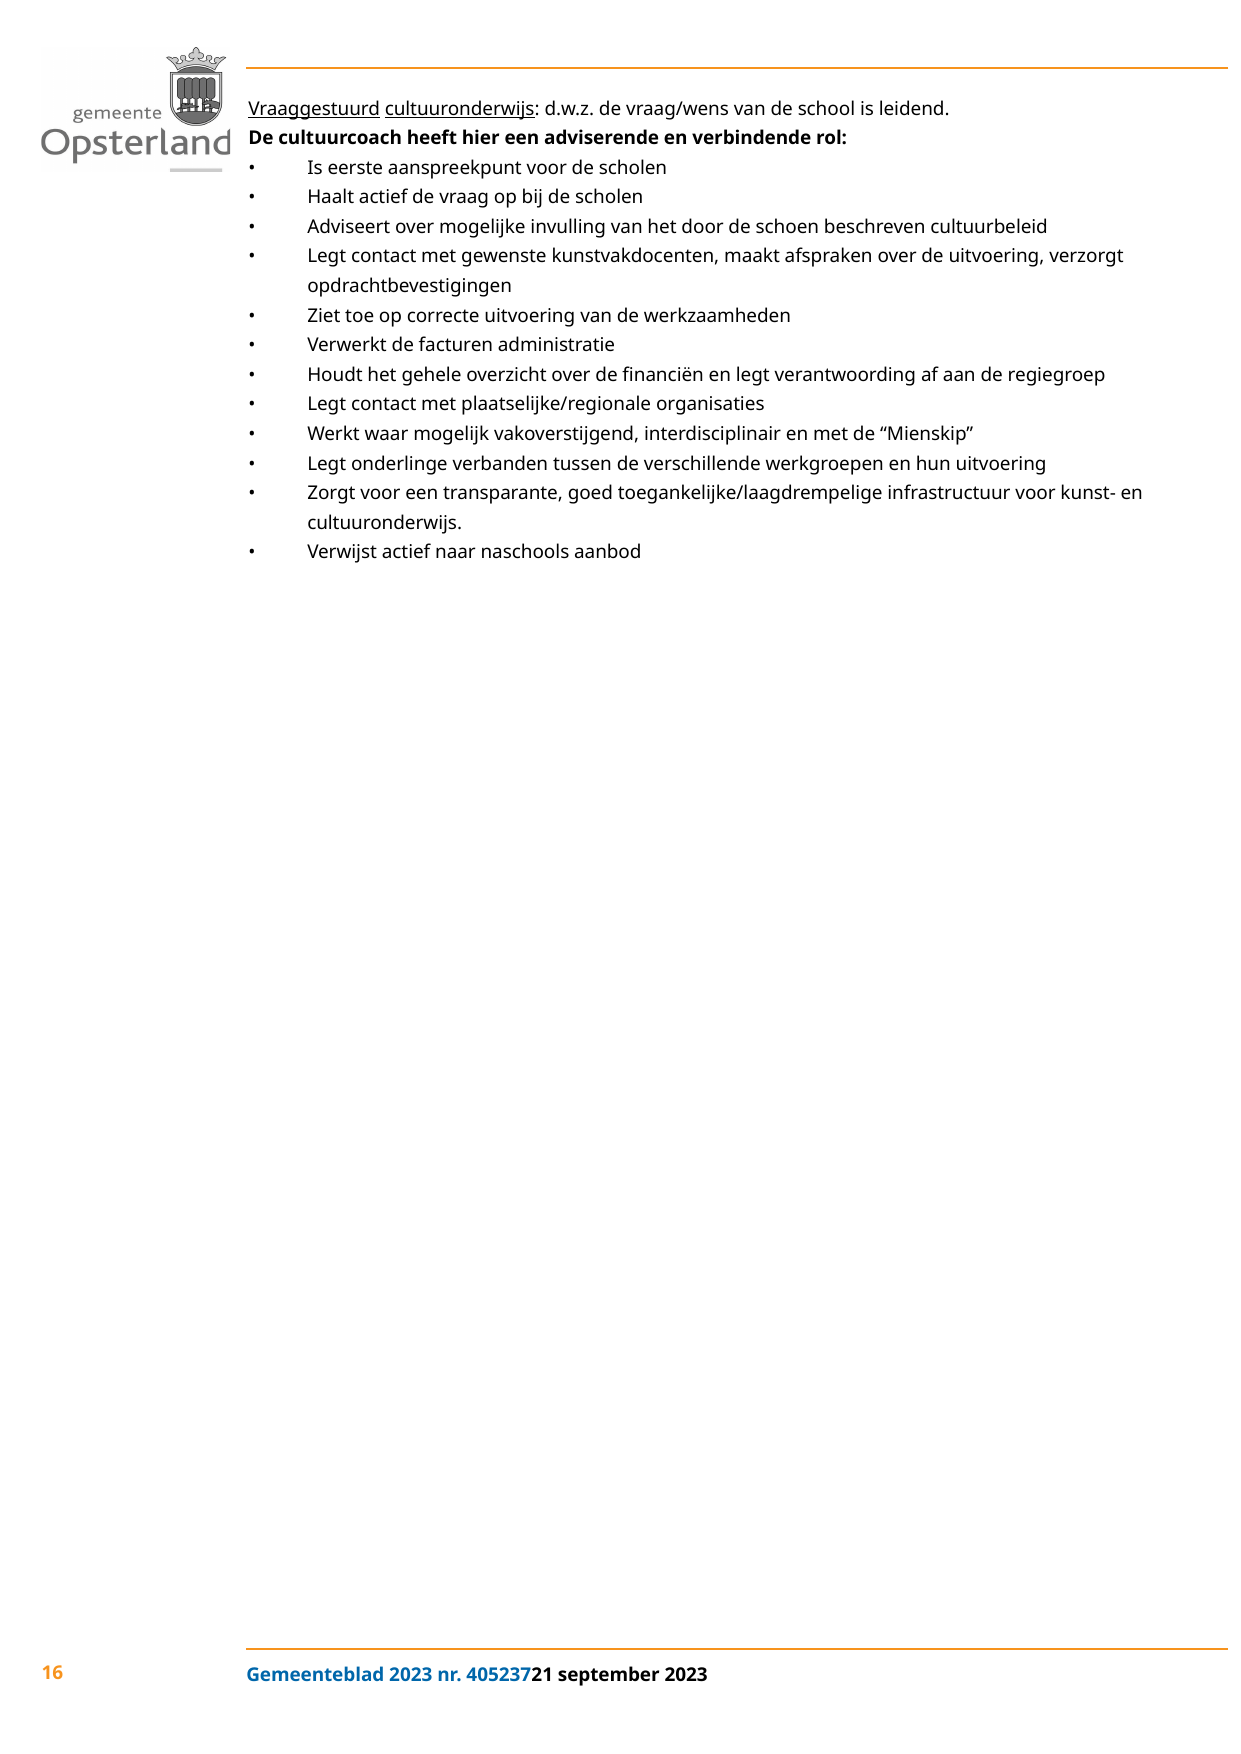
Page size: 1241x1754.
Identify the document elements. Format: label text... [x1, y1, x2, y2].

list Verwijst actief naar naschools aanbod [248, 538, 1152, 564]
list Haalt actief de vraag op bij de scholen [248, 183, 1152, 209]
list Is eerste aanspreekpunt voor de scholen [248, 154, 1152, 180]
picture [41, 47, 231, 172]
list Legt onderlinge verbanden tussen de verschillende werkgroepen en hun uitvoering [248, 450, 1152, 476]
list Ziet toe op correcte uitvoering van de werkzaamheden [248, 302, 1152, 328]
list Houdt het gehele overzicht over de financiën en legt verantwoording af aan de regiegroep [248, 361, 1152, 387]
list Adviseert over mogelijke invulling van het door de schoen beschreven cultuurbeleid [248, 213, 1152, 239]
list Legt contact met plaatselijke/regionale organisaties [248, 391, 1152, 416]
list Zorgt voor een transparante, goed toegankelijke/laagdrempelige infrastructuur voor kunst- en cultuuronderwijs. [248, 479, 1152, 535]
list Verwerkt de facturen administratie [248, 331, 1152, 357]
text Vraaggestuurd cultuuronderwijs: d.w.z. de vraag/wens van de school is leidend. [248, 95, 1152, 121]
list Werkt waar mogelijk vakoverstijgend, interdisciplinair en met de “Mienskip” [248, 420, 1152, 446]
text De cultuurcoach heeft hier een adviserende en verbindende rol: [248, 124, 1152, 150]
list Legt contact met gewenste kunstvakdocenten, maakt afspraken over de uitvoering, verzorgt opdrachtbevestigingen [248, 243, 1152, 298]
